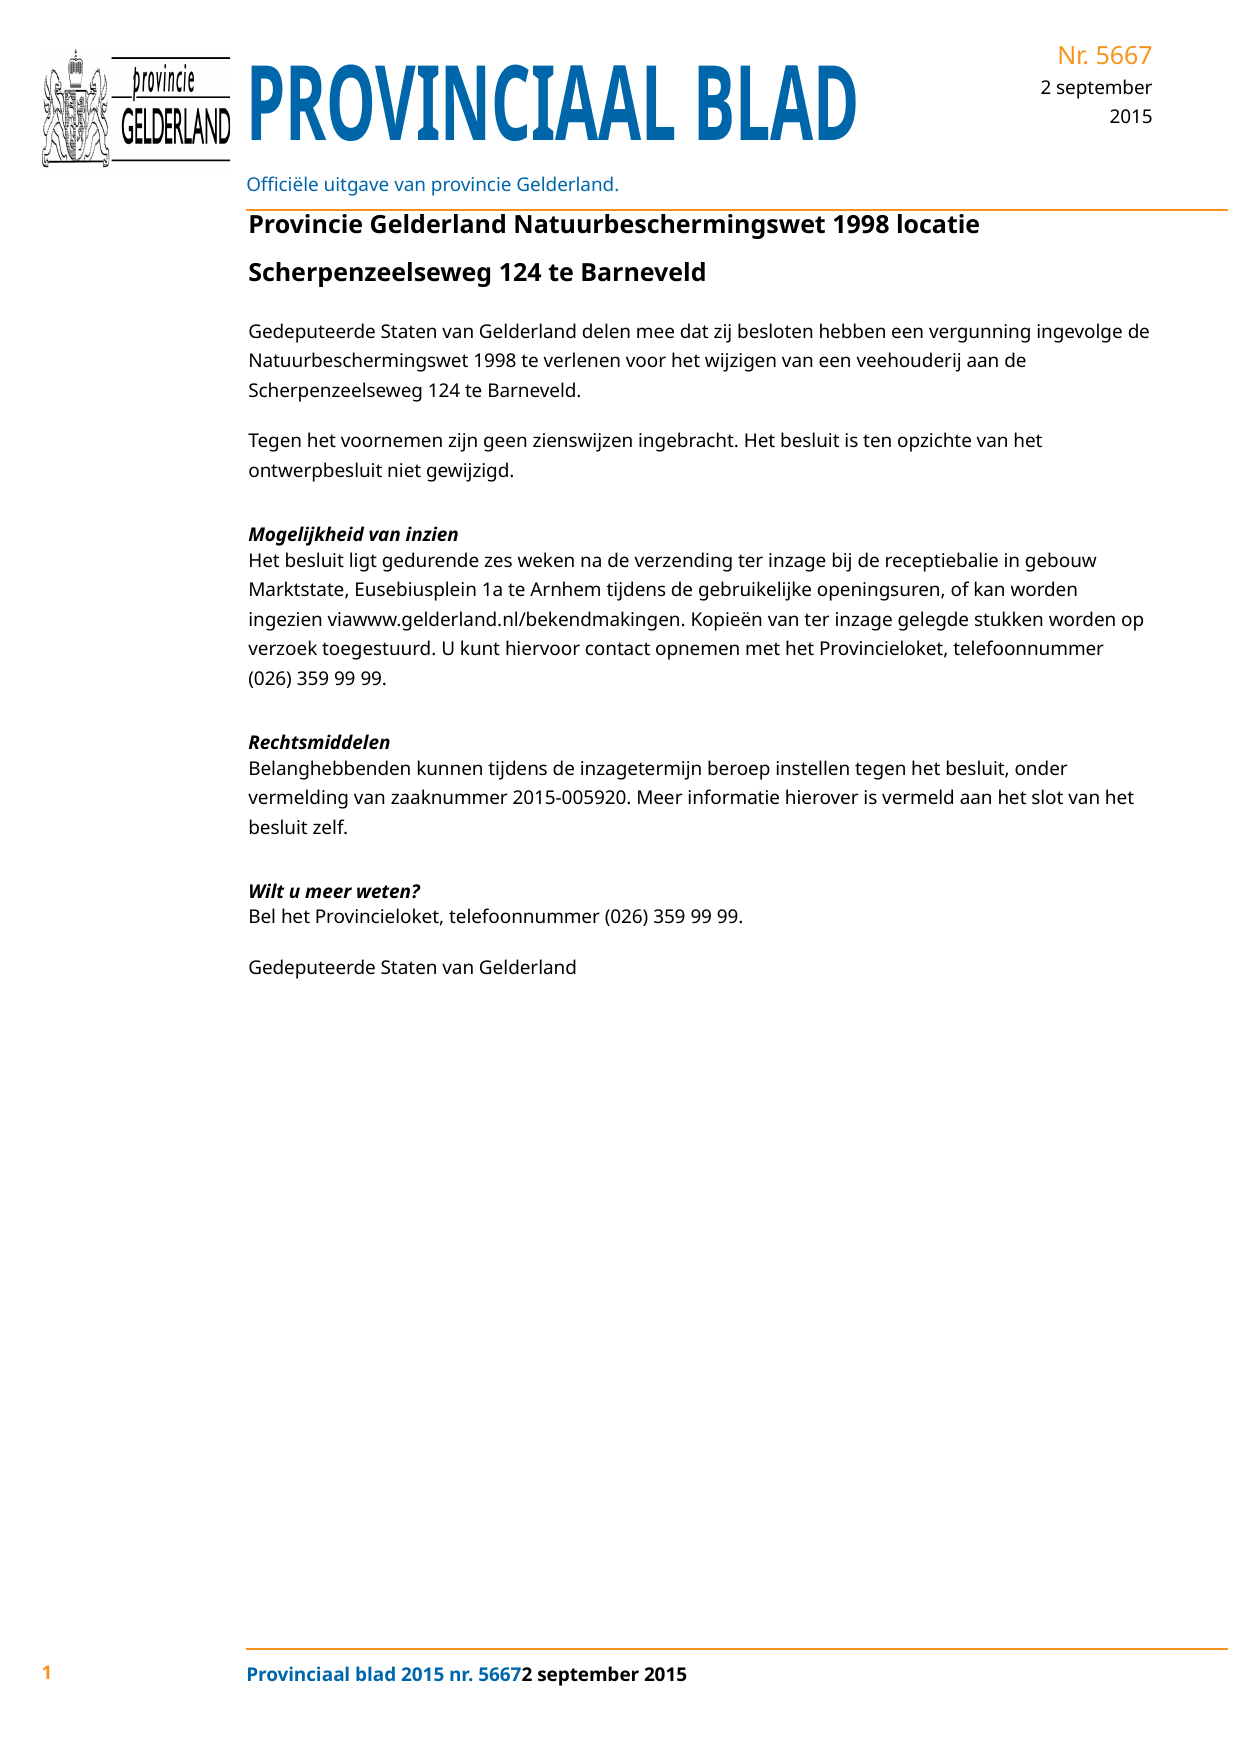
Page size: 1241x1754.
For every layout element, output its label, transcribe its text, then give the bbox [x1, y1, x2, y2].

text Tegen het voornemen zijn geen zienswijzen ingebracht. Het besluit is ten opzichte van het ontwerpbesluit niet gewijzigd. [248, 427, 1152, 483]
text Mogelijkheid van inzien [248, 521, 1152, 547]
text Belanghebbenden kunnen tijdens de inzagetermijn beroep instellen tegen het besluit, onder vermelding van zaaknummer 2015-005920. Meer informatie hierover is vermeld aan het slot van het besluit zelf. [248, 755, 1152, 840]
text Rechtsmiddelen [248, 729, 1152, 755]
picture [41, 47, 231, 172]
text Provincie Gelderland Natuurbeschermingswet 1998 locatie Scherpenzeelseweg 124 te Barneveld [248, 211, 1152, 288]
text Het besluit ligt gedurende zes weken na de verzending ter inzage bij de receptiebalie in gebouw Marktstate, Eusebiusplein 1a te Arnhem tijdens de gebruikelijke openingsuren, of kan worden ingezien viawww.gelderland.nl/bekendmakingen. Kopieën van ter inzage gelegde stukken worden op verzoek toegestuurd. U kunt hiervoor contact opnemen met het Provincieloket, telefoonnummer (026) 359 99 99. [248, 547, 1152, 691]
text Bel het Provincieloket, telefoonnummer (026) 359 99 99. [248, 904, 1152, 929]
text Gedeputeerde Staten van Gelderland delen mee dat zij besloten hebben een vergunning ingevolge de Natuurbeschermingswet 1998 te verlenen voor het wijzigen van een veehouderij aan de Scherpenzeelseweg 124 te Barneveld. [248, 318, 1152, 403]
text Gedeputeerde Staten van Gelderland [248, 954, 1152, 980]
text Wilt u meer weten? [248, 878, 1152, 904]
